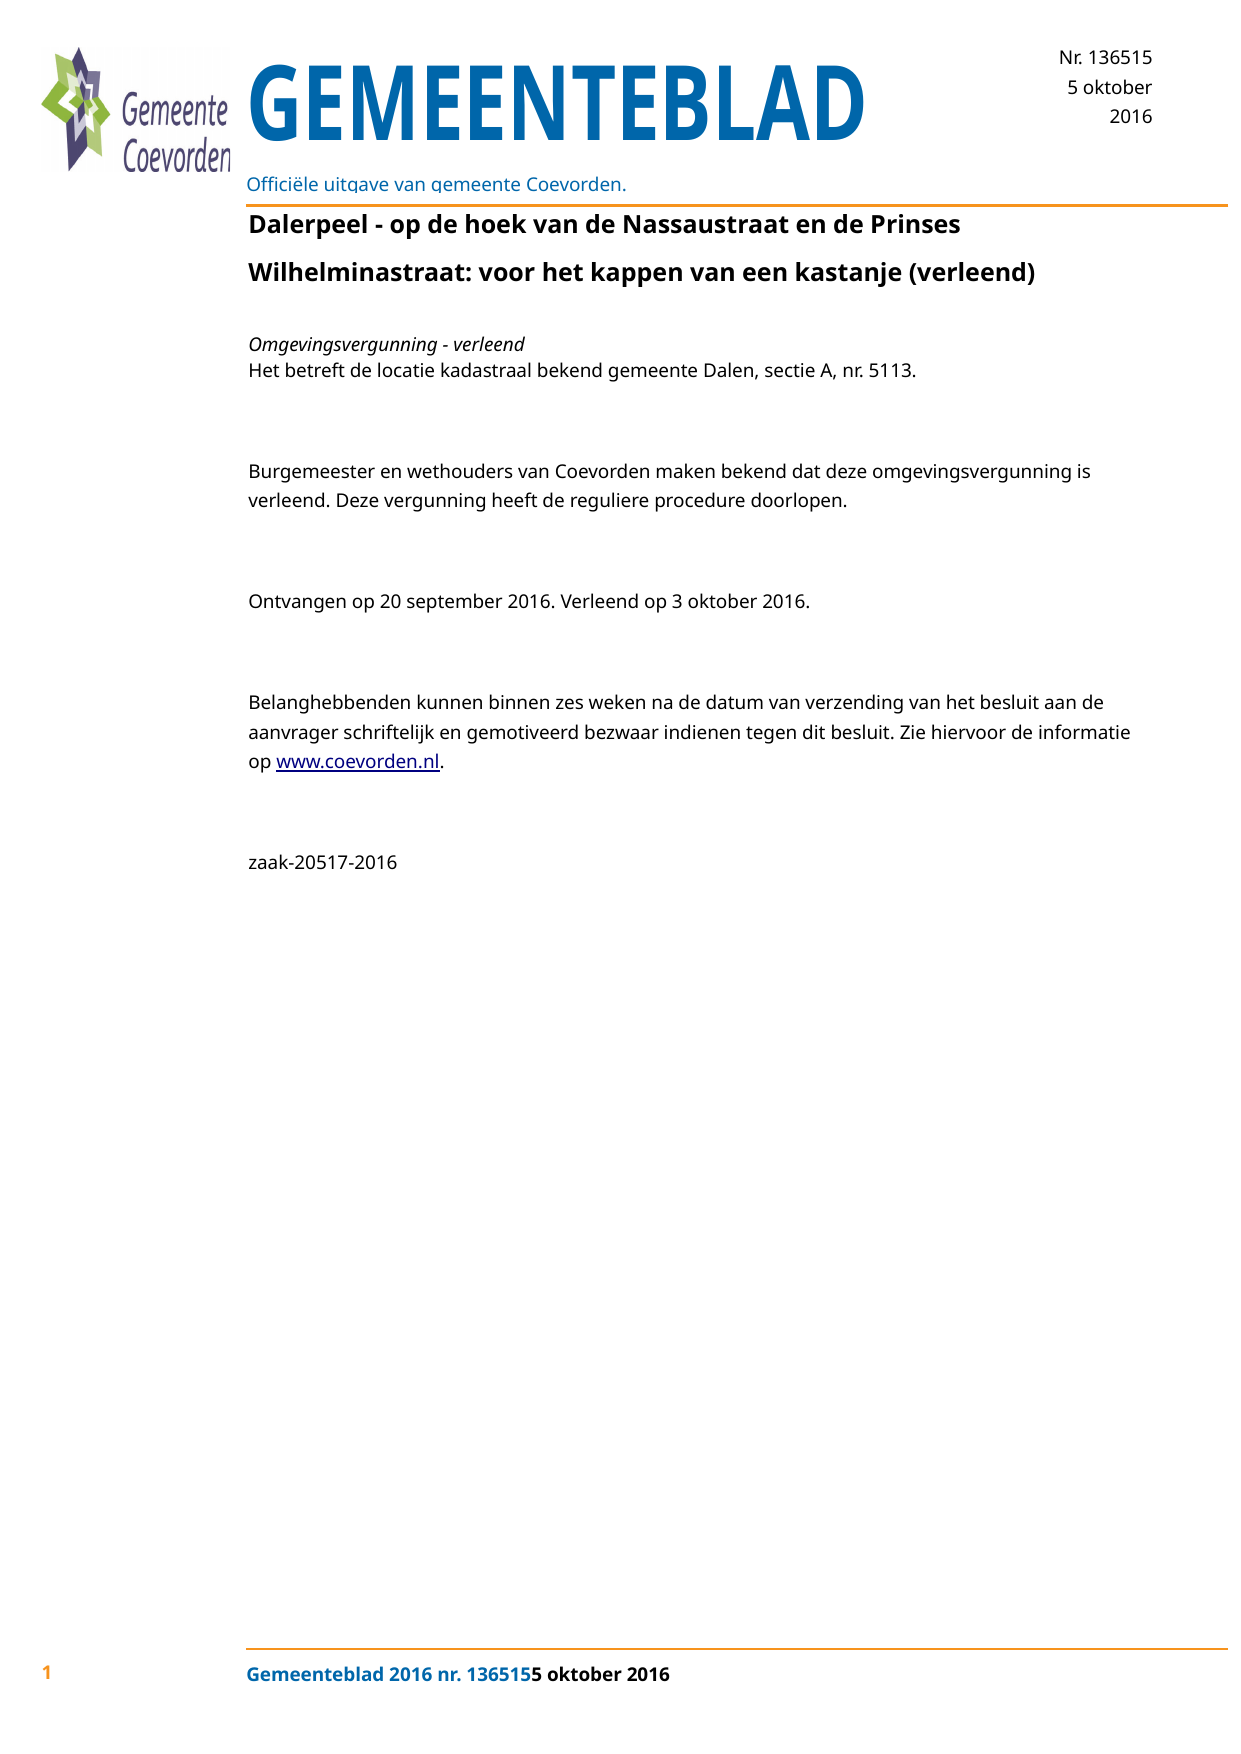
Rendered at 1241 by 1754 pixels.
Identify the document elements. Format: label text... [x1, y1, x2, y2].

text Burgemeester en wethouders van Coevorden maken bekend dat deze omgevingsvergunning is verleend. Deze vergunning heeft de reguliere procedure doorlopen. [248, 458, 1152, 513]
text Dalerpeel - op de hoek van de Nassaustraat en de Prinses Wilhelminastraat: voor het kappen van een kastanje (verleend) [248, 207, 1152, 288]
text Het betreft de locatie kadastraal bekend gemeente Dalen, sectie A, nr. 5113. [248, 357, 1152, 383]
text Omgevingsvergunning - verleend [248, 331, 1152, 357]
text Belanghebbenden kunnen binnen zes weken na de datum van verzending van het besluit aan de aanvrager schriftelijk en gemotiveerd bezwaar indienen tegen dit besluit. Zie hiervoor de informatie op www.coevorden.nl. [248, 689, 1152, 774]
picture [41, 47, 231, 172]
text Ontvangen op 20 september 2016. Verleend op 3 oktober 2016. [248, 588, 1152, 614]
text zaak-20517-2016 [248, 849, 1152, 875]
